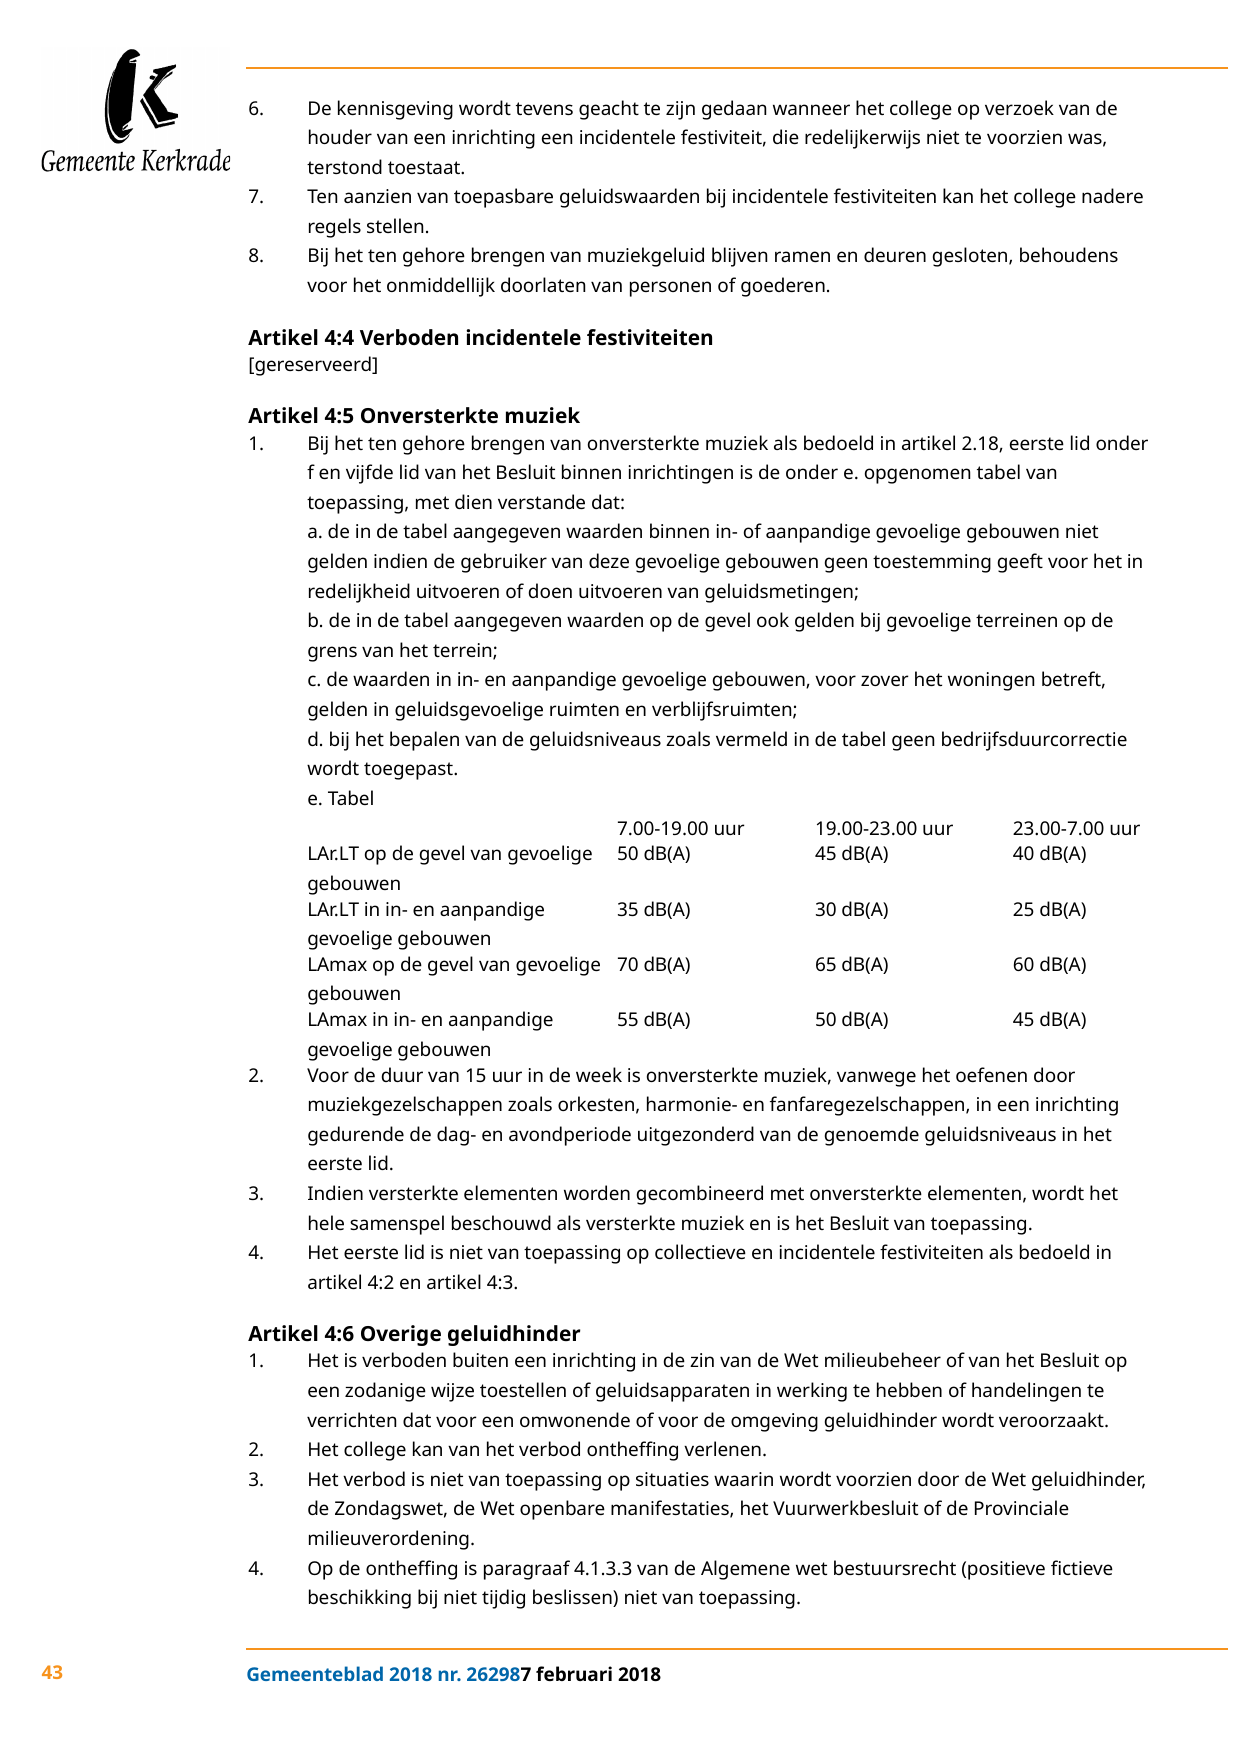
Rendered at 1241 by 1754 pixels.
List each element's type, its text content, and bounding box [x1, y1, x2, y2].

list Het eerste lid is niet van toepassing op collectieve en incidentele festiviteiten als bedoeld in artikel 4:2 en artikel 4:3. [248, 1239, 1152, 1294]
table_cell LAr.LT op de gevel van gevoelige gebouwen [307, 840, 617, 896]
table_cell 45 dB(A) [1013, 1006, 1211, 1062]
table_cell 60 dB(A) [1013, 951, 1211, 1006]
list c. de waarden in in- en aanpandige gevoelige gebouwen, voor zover het woningen betreft, gelden in geluidsgevoelige ruimten en verblijfsruimten; [248, 667, 1152, 722]
list Bij het ten gehore brengen van muziekgeluid blijven ramen en deuren gesloten, behoudens voor het onmiddellijk doorlaten van personen of goederen. [248, 243, 1152, 298]
table_cell 45 dB(A) [815, 840, 1013, 896]
table_cell LAmax op de gevel van gevoelige gebouwen [307, 951, 617, 1006]
table_cell 70 dB(A) [617, 951, 815, 1006]
table_cell LAr.LT in in- en aanpandige gevoelige gebouwen [307, 896, 617, 951]
table_cell 65 dB(A) [815, 951, 1013, 1006]
list Het is verboden buiten een inrichting in de zin van de Wet milieubeheer of van het Besluit op een zodanige wijze toestellen of geluidsapparaten in werking te hebben of handelingen te verrichten dat voor een omwonende of voor de omgeving geluidhinder wordt veroorzaakt. [248, 1348, 1152, 1433]
list Het college kan van het verbod ontheffing verlenen. [248, 1436, 1152, 1462]
text Artikel 4:4 Verboden incidentele festiviteiten [248, 323, 1152, 351]
list Indien versterkte elementen worden gecombineerd met onversterkte elementen, wordt het hele samenspel beschouwd als versterkte muziek en is het Besluit van toepassing. [248, 1180, 1152, 1235]
table_cell LAmax in in- en aanpandige gevoelige gebouwen [307, 1006, 617, 1062]
table_header [307, 815, 617, 840]
list a. de in de tabel aangegeven waarden binnen in- of aanpandige gevoelige gebouwen niet gelden indien de gebruiker van deze gevoelige gebouwen geen toestemming geeft voor het in redelijkheid uitvoeren of doen uitvoeren van geluidsmetingen; [248, 519, 1152, 604]
list Ten aanzien van toepasbare geluidswaarden bij incidentele festiviteiten kan het college nadere regels stellen. [248, 183, 1152, 239]
list Voor de duur van 15 uur in de week is onversterkte muziek, vanwege het oefenen door muziekgezelschappen zoals orkesten, harmonie- en fanfaregezelschappen, in een inrichting gedurende de dag- en avondperiode uitgezonderd van de genoemde geluidsniveaus in het eerste lid. [248, 1062, 1152, 1176]
table_cell 35 dB(A) [617, 896, 815, 951]
text Artikel 4:5 Onversterkte muziek [248, 402, 1152, 430]
table_header 23.00-7.00 uur [1013, 815, 1211, 840]
table_cell 50 dB(A) [815, 1006, 1013, 1062]
list Het verbod is niet van toepassing op situaties waarin wordt voorzien door de Wet geluidhinder, de Zondagswet, de Wet openbare manifestaties, het Vuurwerkbesluit of de Provinciale milieuverordening. [248, 1466, 1152, 1551]
table_header 7.00-19.00 uur [617, 815, 815, 840]
table_cell 25 dB(A) [1013, 896, 1211, 951]
table_cell 40 dB(A) [1013, 840, 1211, 896]
table_cell 55 dB(A) [617, 1006, 815, 1062]
table_cell 50 dB(A) [617, 840, 815, 896]
picture [41, 47, 231, 172]
list b. de in de tabel aangegeven waarden op de gevel ook gelden bij gevoelige terreinen op de grens van het terrein; [248, 607, 1152, 663]
list Op de ontheffing is paragraaf 4.1.3.3 van de Algemene wet bestuursrecht (positieve fictieve beschikking bij niet tijdig beslissen) niet van toepassing. [248, 1555, 1152, 1610]
table_header 19.00-23.00 uur [815, 815, 1013, 840]
text Artikel 4:6 Overige geluidhinder [248, 1319, 1152, 1348]
list d. bij het bepalen van de geluidsniveaus zoals vermeld in de tabel geen bedrijfsduurcorrectie wordt toegepast. [248, 726, 1152, 781]
table_cell 30 dB(A) [815, 896, 1013, 951]
list e. Tabel [248, 785, 1152, 811]
list Bij het ten gehore brengen van onversterkte muziek als bedoeld in artikel 2.18, eerste lid onder f en vijfde lid van het Besluit binnen inrichtingen is de onder e. opgenomen tabel van toepassing, met dien verstande dat: [248, 430, 1152, 515]
list De kennisgeving wordt tevens geacht te zijn gedaan wanneer het college op verzoek van de houder van een inrichting een incidentele festiviteit, die redelijkerwijs niet te voorzien was, terstond toestaat. [248, 95, 1152, 180]
text [gereserveerd] [248, 351, 1152, 377]
